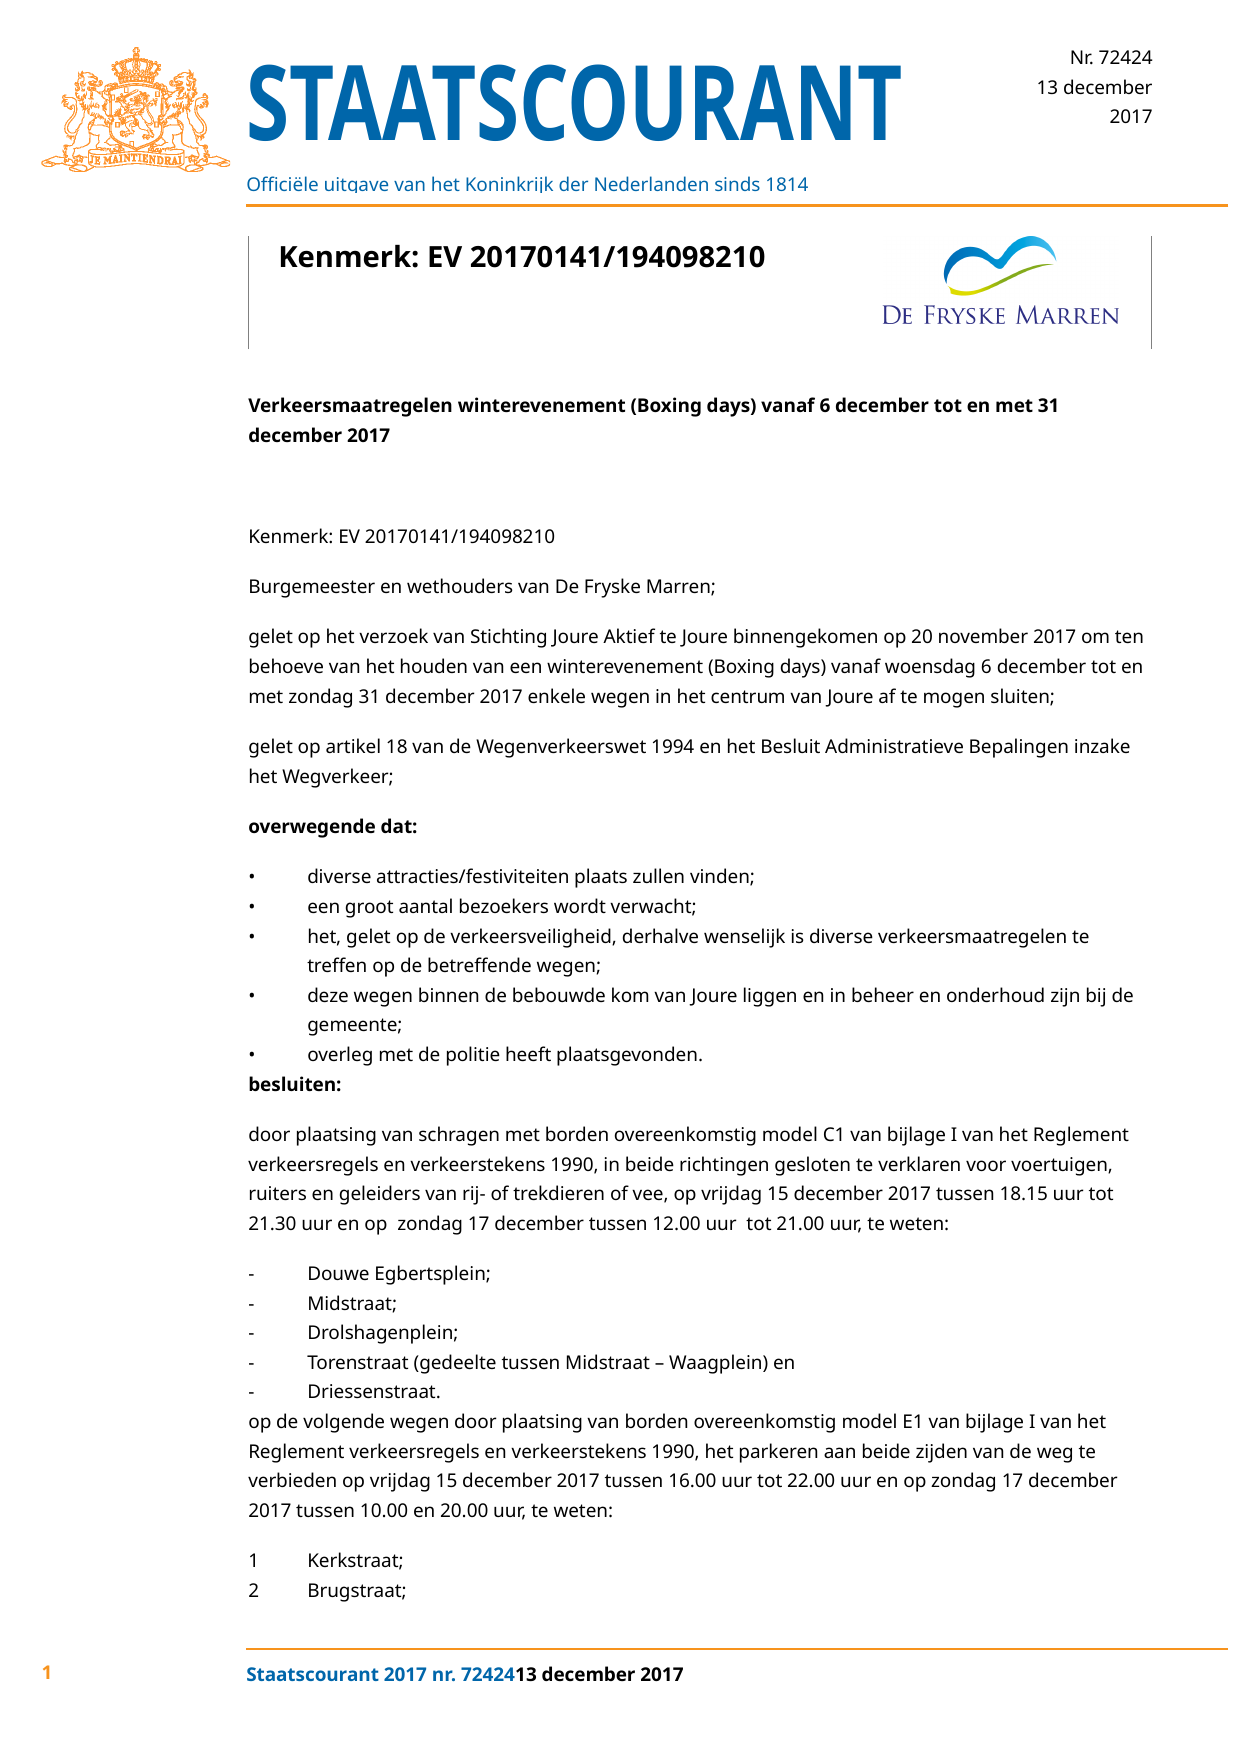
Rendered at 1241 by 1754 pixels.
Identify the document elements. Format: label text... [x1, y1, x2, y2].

list diverse attracties/festiviteiten plaats zullen vinden; [248, 864, 1152, 889]
text gelet op het verzoek van Stichting Joure Aktief te Joure binnengekomen op 20 november 2017 om ten behoeve van het houden van een winterevenement (Boxing days) vanaf woensdag 6 december tot en met zondag 31 december 2017 enkele wegen in het centrum van Joure af te mogen sluiten; [248, 624, 1152, 709]
list Brugstraat; [248, 1577, 1152, 1603]
text Verkeersmaatregelen winterevenement (Boxing days) vanaf 6 december tot en met 31 december 2017 [248, 392, 1152, 448]
text overwegende dat: [248, 813, 1152, 839]
list Drolshagenplein; [248, 1319, 1152, 1345]
picture [882, 236, 1119, 324]
list het, gelet op de verkeersveiligheid, derhalve wenselijk is diverse verkeersmaatregelen te treffen op de betreffende wegen; [248, 923, 1152, 978]
text Burgemeester en wethouders van De Fryske Marren; [248, 573, 1152, 599]
table_header [850, 236, 1151, 349]
text besluiten: [248, 1071, 1152, 1097]
text gelet op artikel 18 van de Wegenverkeerswet 1994 en het Besluit Administratieve Bepalingen inzake het Wegverkeer; [248, 733, 1152, 789]
list een groot aantal bezoekers wordt verwacht; [248, 893, 1152, 919]
table_header Kenmerk: EV 20170141/194098210 [249, 236, 850, 349]
text door plaatsing van schragen met borden overeenkomstig model C1 van bijlage I van het Reglement verkeersregels en verkeerstekens 1990, in beide richtingen gesloten te verklaren voor voertuigen, ruiters en geleiders van rij- of trekdieren of vee, op vrijdag 15 december 2017 tussen 18.15 uur tot 21.30 uur en op zondag 17 december tussen 12.00 uur tot 21.00 uur, te weten: [248, 1121, 1152, 1236]
list Midstraat; [248, 1290, 1152, 1316]
list Kerkstraat; [248, 1547, 1152, 1573]
list Torenstraat (gedeelte tussen Midstraat – Waagplein) en [248, 1349, 1152, 1375]
text Kenmerk: EV 20170141/194098210 [248, 523, 1152, 549]
picture [41, 47, 231, 172]
list Driessenstraat. [248, 1379, 1152, 1404]
list Douwe Egbertsplein; [248, 1260, 1152, 1286]
text op de volgende wegen door plaatsing van borden overeenkomstig model E1 van bijlage I van het Reglement verkeersregels en verkeerstekens 1990, het parkeren aan beide zijden van de weg te verbieden op vrijdag 15 december 2017 tussen 16.00 uur tot 22.00 uur en op zondag 17 december 2017 tussen 10.00 en 20.00 uur, te weten: [248, 1408, 1152, 1523]
list deze wegen binnen de bebouwde kom van Joure liggen en in beheer en onderhoud zijn bij de gemeente; [248, 982, 1152, 1037]
list overleg met de politie heeft plaatsgevonden. [248, 1041, 1152, 1067]
